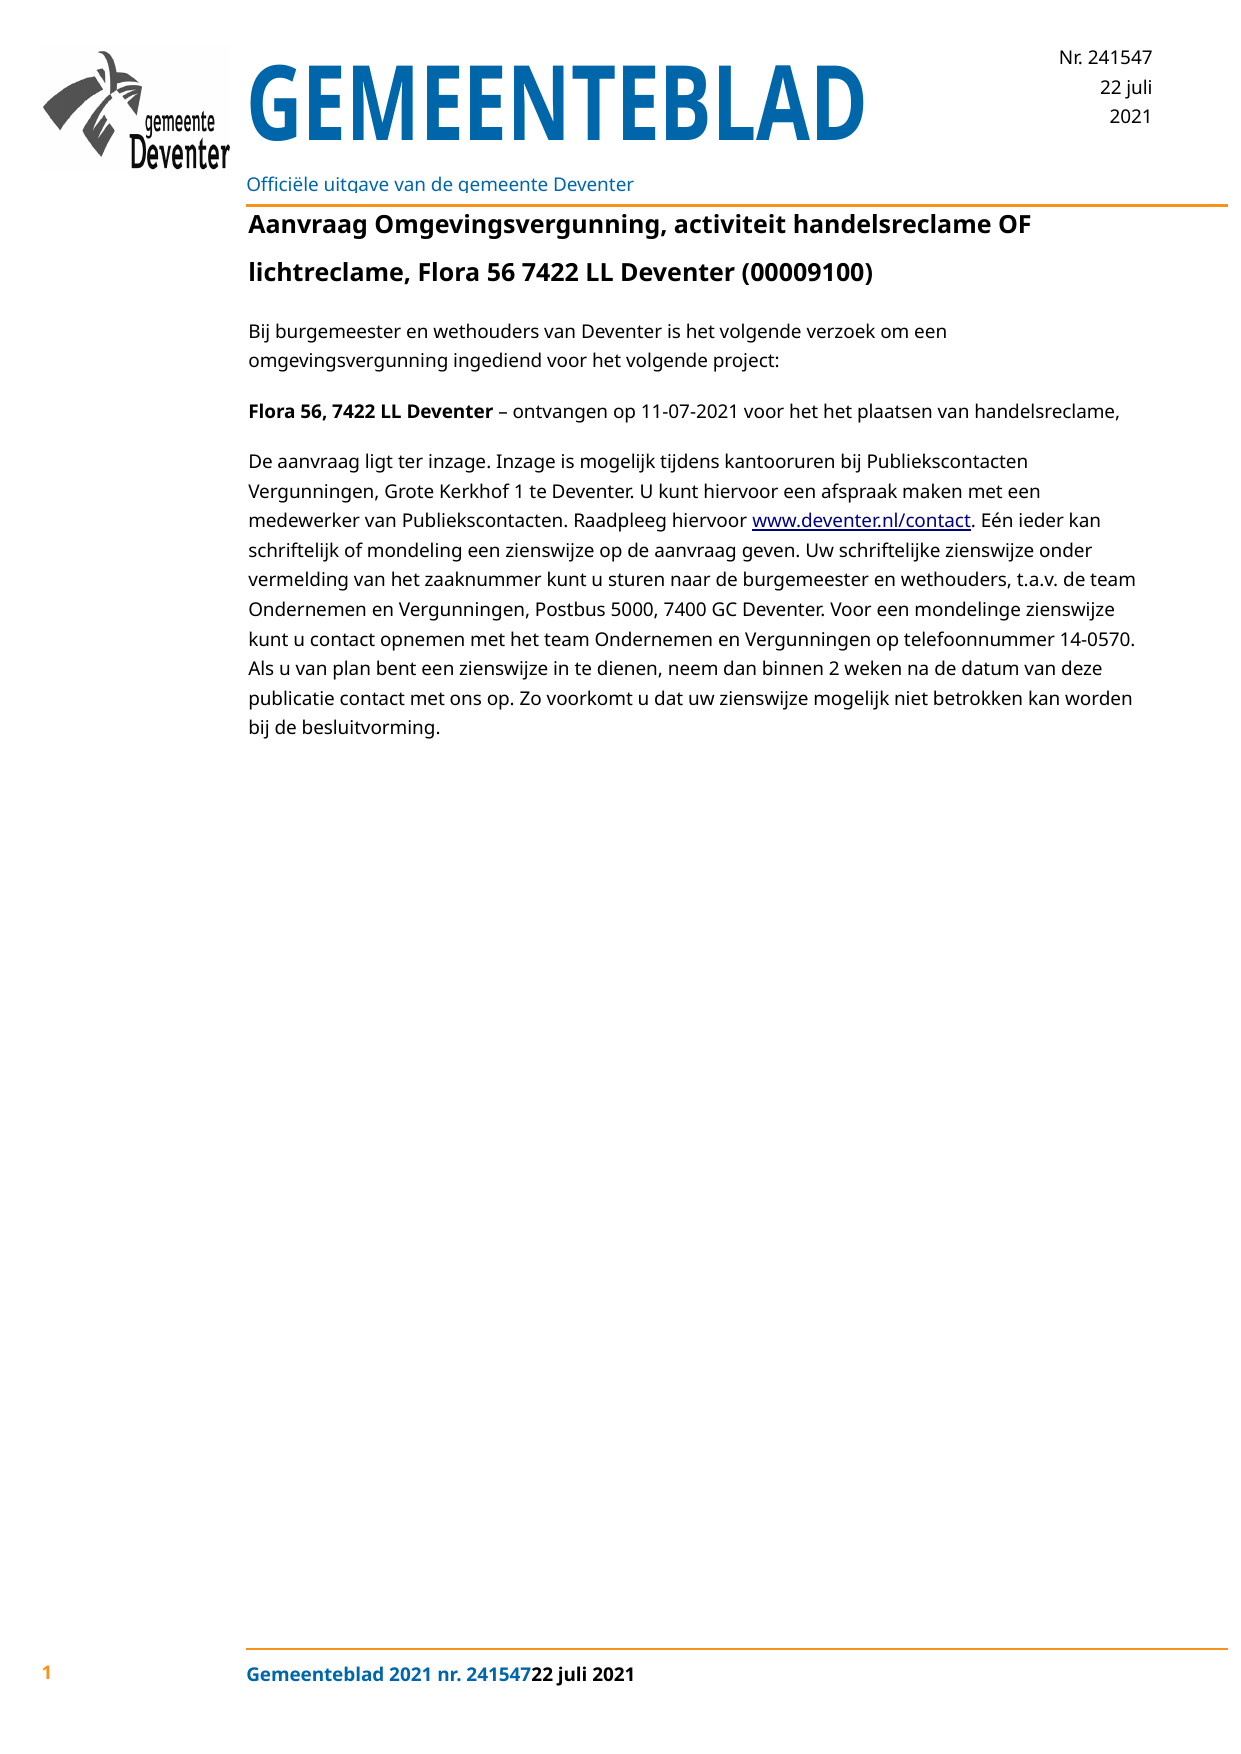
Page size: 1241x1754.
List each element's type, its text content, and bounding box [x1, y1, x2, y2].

text De aanvraag ligt ter inzage. Inzage is mogelijk tijdens kantooruren bij Publiekscontacten Vergunningen, Grote Kerkhof 1 te Deventer. U kunt hiervoor een afspraak maken met een medewerker van Publiekscontacten. Raadpleeg hiervoor www.deventer.nl/contact. Eén ieder kan schriftelijk of mondeling een zienswijze op de aanvraag geven. Uw schriftelijke zienswijze onder vermelding van het zaaknummer kunt u sturen naar de burgemeester en wethouders, t.a.v. de team Ondernemen en Vergunningen, Postbus 5000, 7400 GC Deventer. Voor een mondelinge zienswijze kunt u contact opnemen met het team Ondernemen en Vergunningen op telefoonnummer 14-0570. Als u van plan bent een zienswijze in te dienen, neem dan binnen 2 weken na de datum van deze publicatie contact met ons op. Zo voorkomt u dat uw zienswijze mogelijk niet betrokken kan worden bij de besluitvorming. [248, 448, 1152, 740]
text Flora 56, 7422 LL Deventer – ontvangen op 11-07-2021 voor het het plaatsen van handelsreclame, [248, 398, 1152, 424]
text Bij burgemeester en wethouders van Deventer is het volgende verzoek om een omgevingsvergunning ingediend voor het volgende project: [248, 318, 1152, 373]
text Aanvraag Omgevingsvergunning, activiteit handelsreclame OF lichtreclame, Flora 56 7422 LL Deventer (00009100) [248, 207, 1152, 288]
picture [41, 47, 231, 172]
